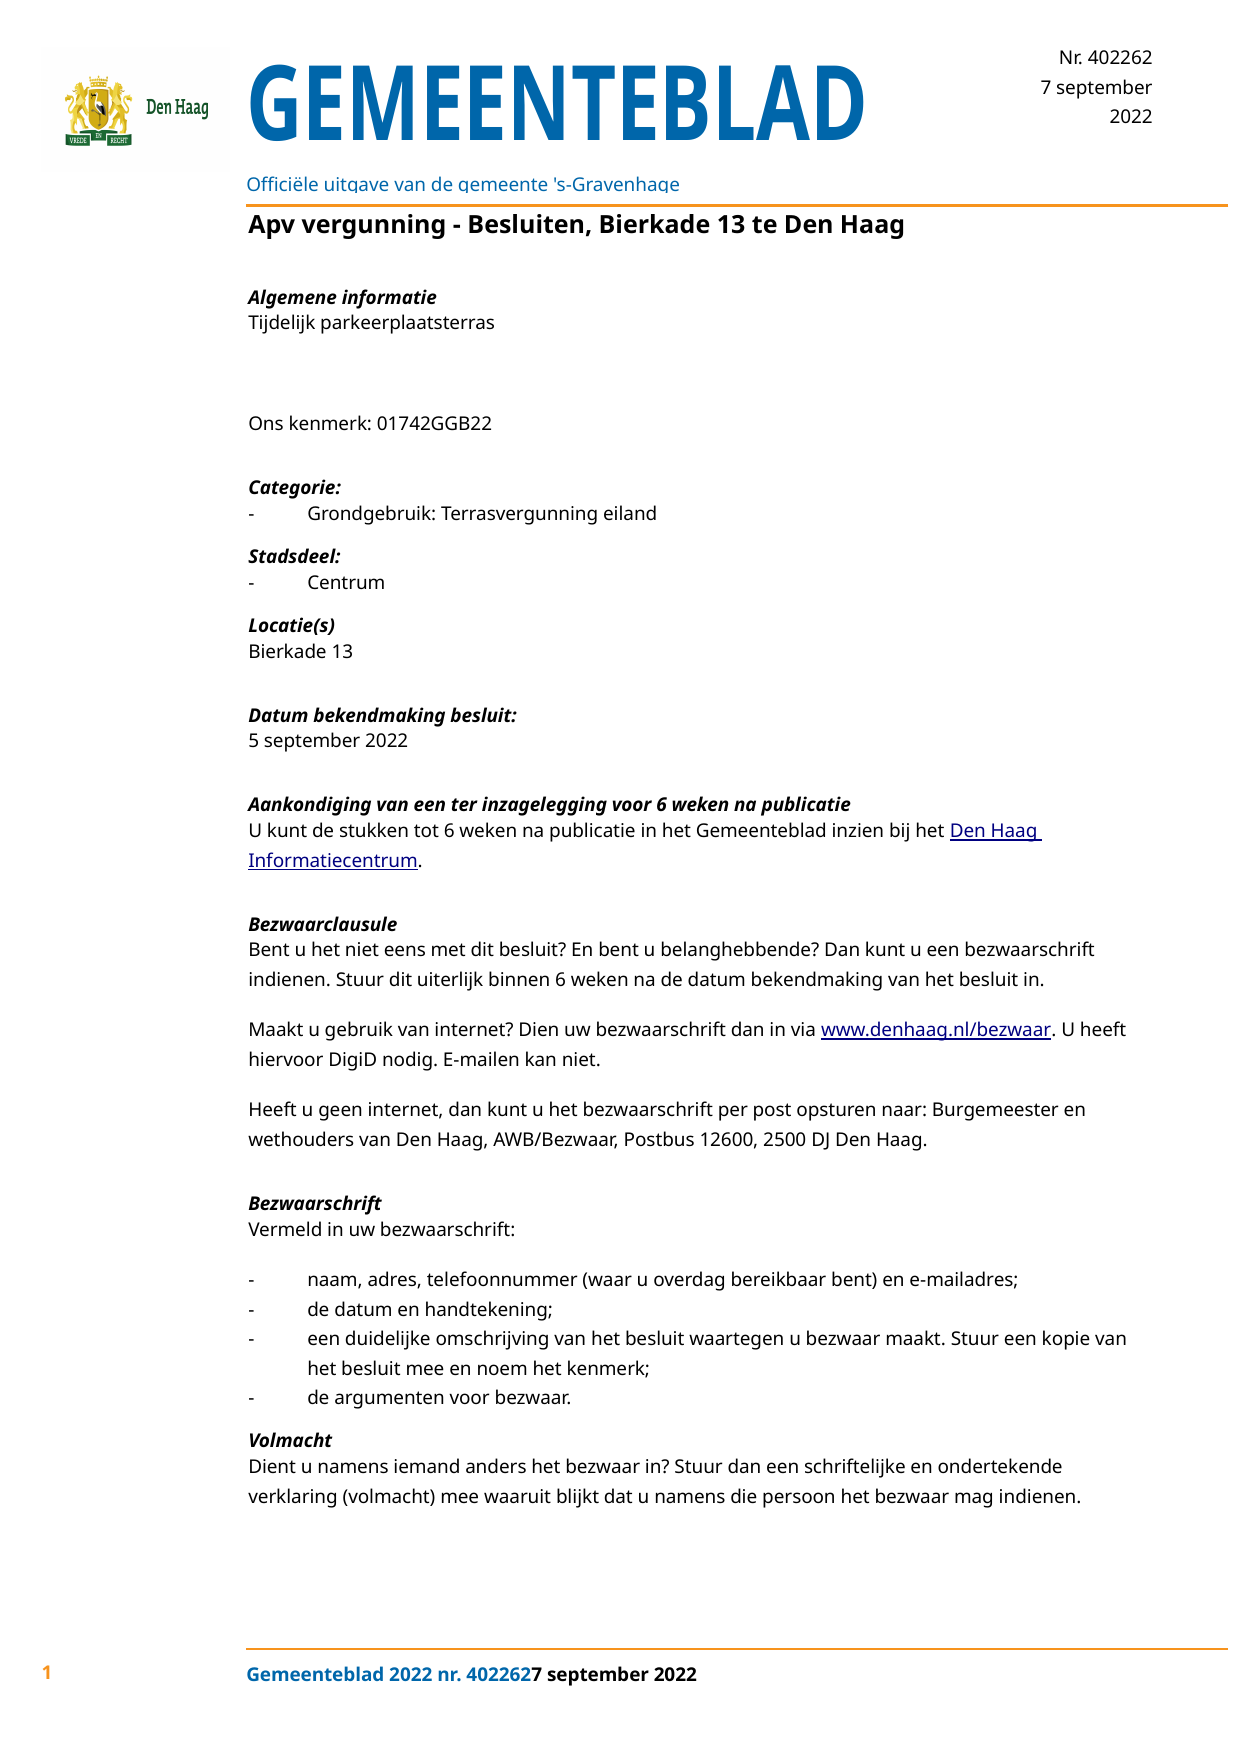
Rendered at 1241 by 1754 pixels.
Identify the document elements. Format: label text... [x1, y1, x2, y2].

text Categorie: [248, 474, 1152, 500]
list de argumenten voor bezwaar. [248, 1384, 1152, 1410]
list Grondgebruik: Terrasvergunning eiland [248, 500, 1152, 526]
list Centrum [248, 569, 1152, 595]
text Tijdelijk parkeerplaatsterras [248, 309, 1152, 335]
list de datum en handtekening; [248, 1296, 1152, 1321]
text 5 september 2022 [248, 727, 1152, 753]
list naam, adres, telefoonnummer (waar u overdag bereikbaar bent) en e-mailadres; [248, 1266, 1152, 1292]
text Datum bekendmaking besluit: [248, 702, 1152, 727]
list een duidelijke omschrijving van het besluit waartegen u bezwaar maakt. Stuur een kopie van het besluit mee en noem het kenmerk; [248, 1325, 1152, 1381]
text Volmacht [248, 1428, 1152, 1453]
text Bezwaarclausule [248, 911, 1152, 936]
text Heeft u geen internet, dan kunt u het bezwaarschrift per post opsturen naar: Burgemeester en wethouders van Den Haag, AWB/Bezwaar, Postbus 12600, 2500 DJ Den Haag. [248, 1096, 1152, 1152]
text Apv vergunning - Besluiten, Bierkade 13 te Den Haag [248, 207, 1152, 241]
picture [41, 47, 231, 172]
text Aankondiging van een ter inzagelegging voor 6 weken na publicatie [248, 791, 1152, 817]
text Algemene informatie [248, 284, 1152, 309]
text Ons kenmerk: 01742GGB22 [248, 410, 1152, 436]
text Bezwaarschrift [248, 1190, 1152, 1216]
text Bierkade 13 [248, 638, 1152, 663]
text Vermeld in uw bezwaarschrift: [248, 1216, 1152, 1241]
text Maakt u gebruik van internet? Dien uw bezwaarschrift dan in via www.denhaag.nl/bezwaar. U heeft hiervoor DigiD nodig. E-mailen kan niet. [248, 1016, 1152, 1072]
text Locatie(s) [248, 612, 1152, 638]
text Bent u het niet eens met dit besluit? En bent u belanghebbende? Dan kunt u een bezwaarschrift indienen. Stuur dit uiterlijk binnen 6 weken na de datum bekendmaking van het besluit in. [248, 936, 1152, 992]
text U kunt de stukken tot 6 weken na publicatie in het Gemeenteblad inzien bij het Den Haag Informatiecentrum. [248, 817, 1152, 872]
text Stadsdeel: [248, 543, 1152, 569]
text Dient u namens iemand anders het bezwaar in? Stuur dan een schriftelijke en ondertekende verklaring (volmacht) mee waaruit blijkt dat u namens die persoon het bezwaar mag indienen. [248, 1453, 1152, 1509]
